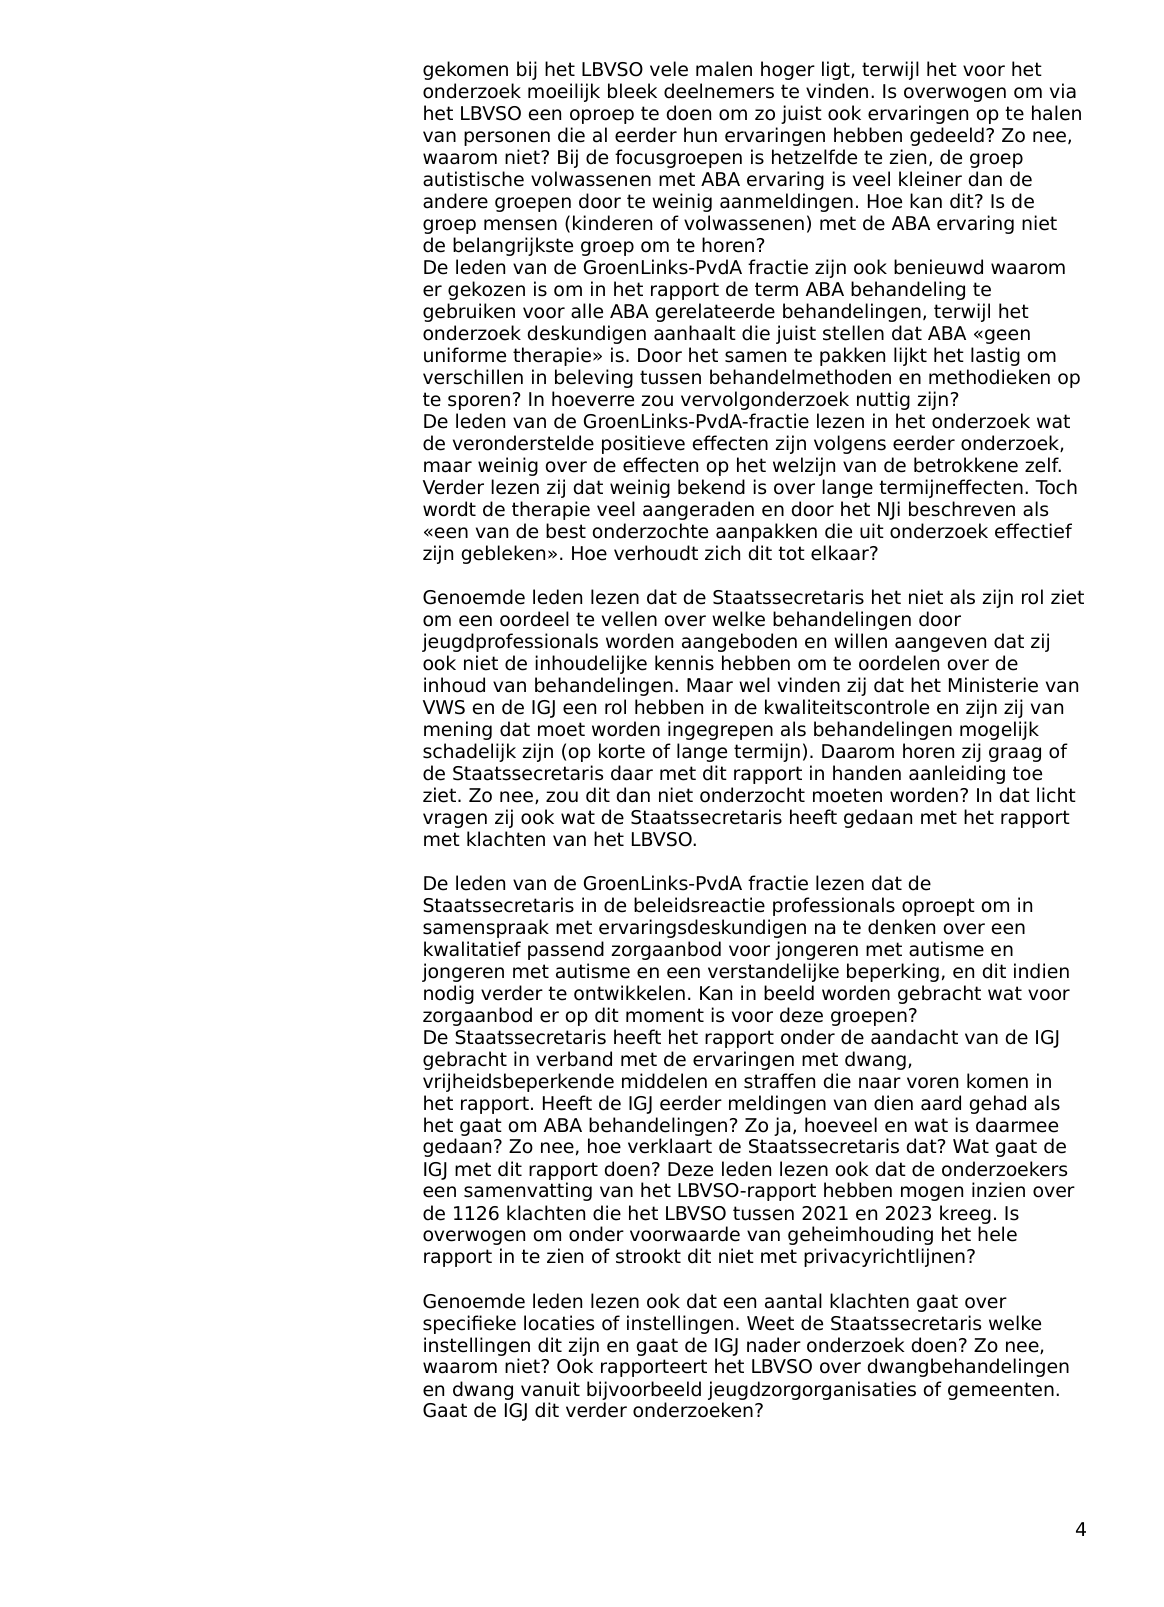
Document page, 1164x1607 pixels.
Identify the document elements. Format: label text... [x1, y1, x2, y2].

text De leden van de GroenLinks-PvdA fractie lezen dat de Staatssecretaris in de beleidsreactie professionals oproept om in samenspraak met ervaringsdeskundigen na te denken over een kwalitatief passend zorgaanbod voor jongeren met autisme en jongeren met autisme en een verstandelijke beperking, en dit indien nodig verder te ontwikkelen. Kan in beeld worden gebracht wat voor zorgaanbod er op dit moment is voor deze groepen? [422, 873, 1087, 1027]
text Genoemde leden lezen ook dat een aantal klachten gaat over specifieke locaties of instellingen. Weet de Staatssecretaris welke instellingen dit zijn en gaat de IGJ nader onderzoek doen? Zo nee, waarom niet? Ook rapporteert het LBVSO over dwangbehandelingen en dwang vanuit bijvoorbeeld jeugdzorgorganisaties of gemeenten. Gaat de IGJ dit verder onderzoeken? [422, 1291, 1087, 1422]
text gekomen bij het LBVSO vele malen hoger ligt, terwijl het voor het onderzoek moeilijk bleek deelnemers te vinden. Is overwogen om via het LBVSO een oproep te doen om zo juist ook ervaringen op te halen van personen die al eerder hun ervaringen hebben gedeeld? Zo nee, waarom niet? Bij de focusgroepen is hetzelfde te zien, de groep autistische volwassenen met ABA ervaring is veel kleiner dan de andere groepen door te weinig aanmeldingen. Hoe kan dit? Is de groep mensen (kinderen of volwassenen) met de ABA ervaring niet de belangrijkste groep om te horen? [422, 59, 1087, 257]
text Genoemde leden lezen dat de Staatssecretaris het niet als zijn rol ziet om een oordeel te vellen over welke behandelingen door jeugdprofessionals worden aangeboden en willen aangeven dat zij ook niet de inhoudelijke kennis hebben om te oordelen over de inhoud van behandelingen. Maar wel vinden zij dat het Ministerie van VWS en de IGJ een rol hebben in de kwaliteitscontrole en zijn zij van mening dat moet worden ingegrepen als behandelingen mogelijk schadelijk zijn (op korte of lange termijn). Daarom horen zij graag of de Staatssecretaris daar met dit rapport in handen aanleiding toe ziet. Zo nee, zou dit dan niet onderzocht moeten worden? In dat licht vragen zij ook wat de Staatssecretaris heeft gedaan met het rapport met klachten van het LBVSO. [422, 587, 1087, 851]
text De Staatssecretaris heeft het rapport onder de aandacht van de IGJ gebracht in verband met de ervaringen met dwang, vrijheidsbeperkende middelen en straffen die naar voren komen in het rapport. Heeft de IGJ eerder meldingen van dien aard gehad als het gaat om ABA behandelingen? Zo ja, hoeveel en wat is daarmee gedaan? Zo nee, hoe verklaart de Staatssecretaris dat? Wat gaat de IGJ met dit rapport doen? Deze leden lezen ook dat de onderzoekers een samenvatting van het LBVSO-rapport hebben mogen inzien over de 1126 klachten die het LBVSO tussen 2021 en 2023 kreeg. Is overwogen om onder voorwaarde van geheimhouding het hele rapport in te zien of strookt dit niet met privacyrichtlijnen? [422, 1027, 1087, 1268]
text De leden van de GroenLinks-PvdA-fractie lezen in het onderzoek wat de veronderstelde positieve effecten zijn volgens eerder onderzoek, maar weinig over de effecten op het welzijn van de betrokkene zelf. Verder lezen zij dat weinig bekend is over lange termijneffecten. Toch wordt de therapie veel aangeraden en door het NJi beschreven als «een van de best onderzochte aanpakken die uit onderzoek effectief zijn gebleken». Hoe verhoudt zich dit tot elkaar? [422, 411, 1087, 564]
text De leden van de GroenLinks-PvdA fractie zijn ook benieuwd waarom er gekozen is om in het rapport de term ABA behandeling te gebruiken voor alle ABA gerelateerde behandelingen, terwijl het onderzoek deskundigen aanhaalt die juist stellen dat ABA «geen uniforme therapie» is. Door het samen te pakken lijkt het lastig om verschillen in beleving tussen behandelmethoden en methodieken op te sporen? In hoeverre zou vervolgonderzoek nuttig zijn? [422, 257, 1087, 411]
